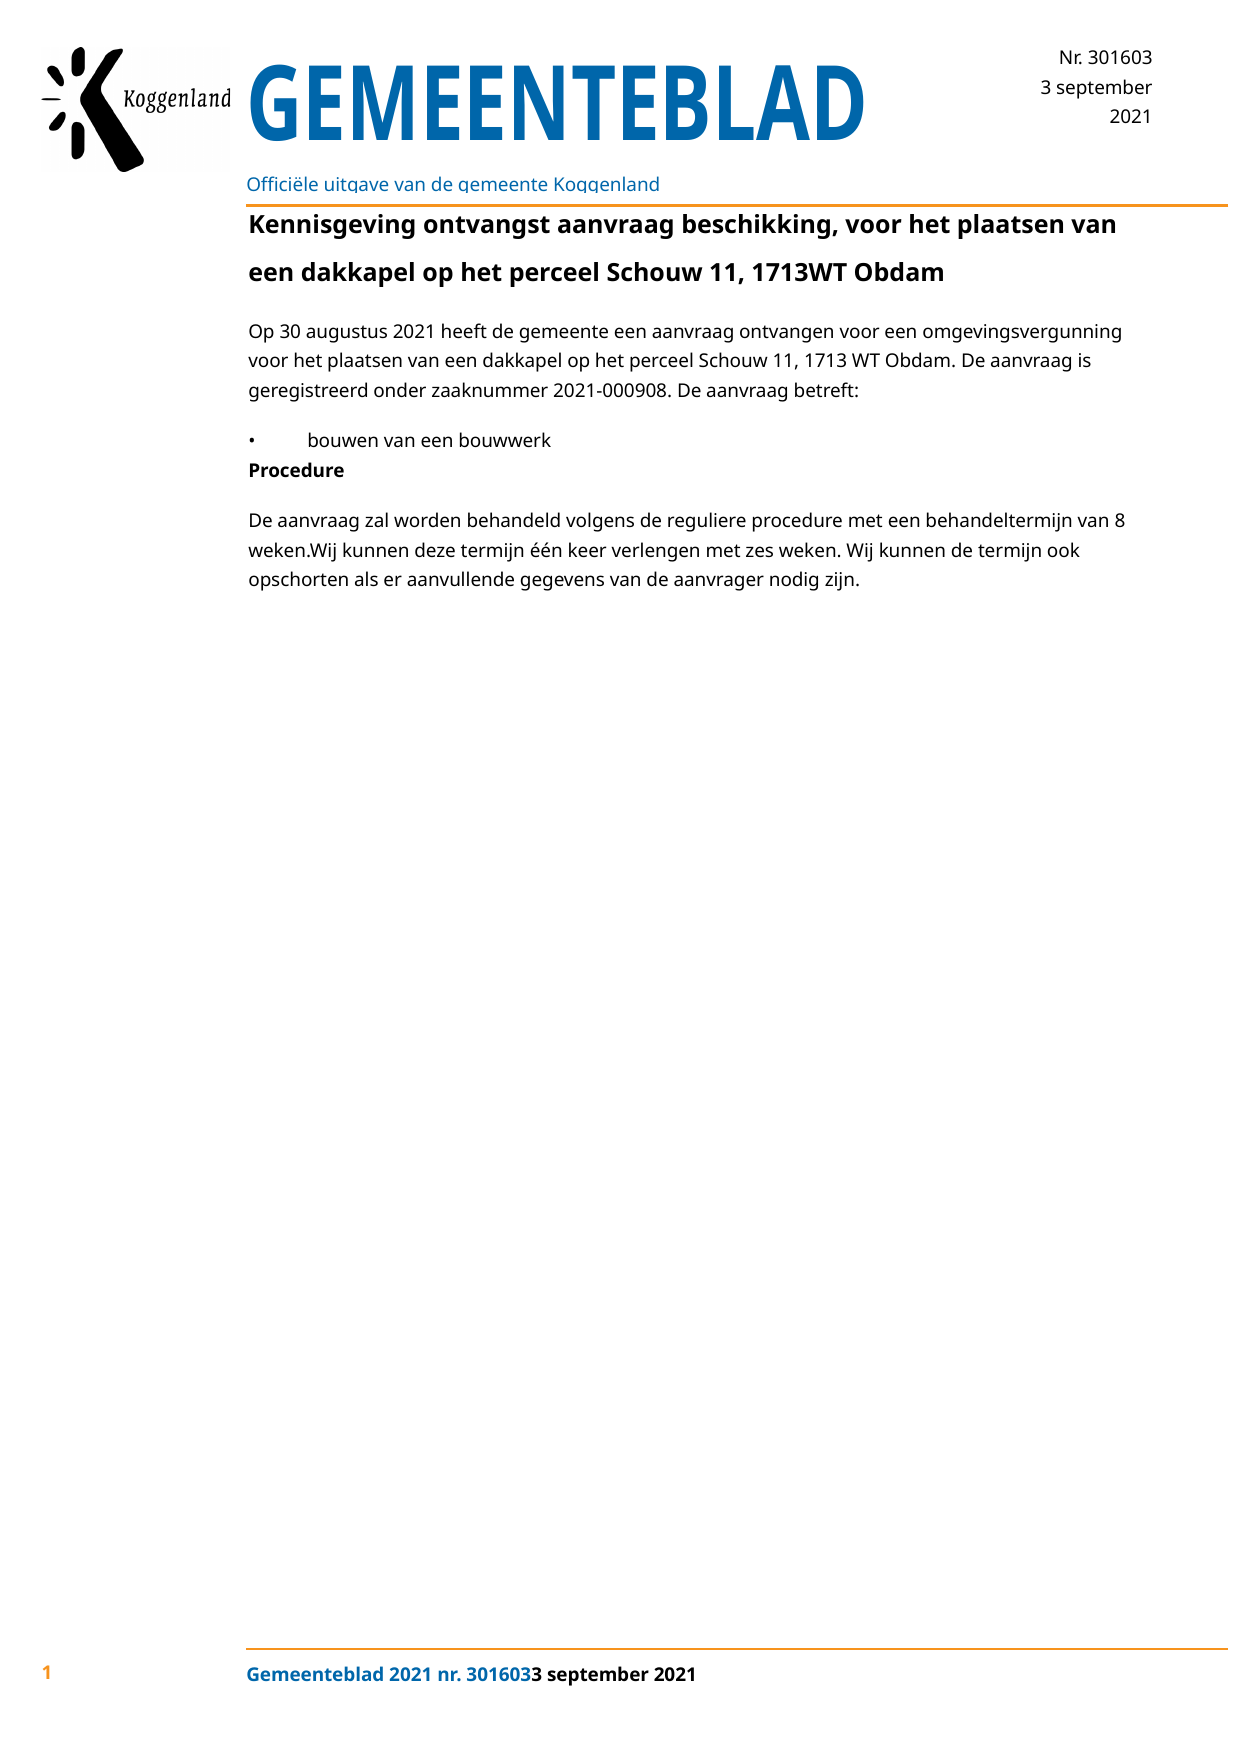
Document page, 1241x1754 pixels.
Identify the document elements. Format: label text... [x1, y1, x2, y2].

text De aanvraag zal worden behandeld volgens de reguliere procedure met een behandeltermijn van 8 weken.Wij kunnen deze termijn één keer verlengen met zes weken. Wij kunnen de termijn ook opschorten als er aanvullende gegevens van de aanvrager nodig zijn. [248, 507, 1152, 592]
list bouwen van een bouwwerk [248, 427, 1152, 453]
text Procedure [248, 457, 1152, 483]
text Op 30 augustus 2021 heeft de gemeente een aanvraag ontvangen voor een omgevingsvergunning voor het plaatsen van een dakkapel op het perceel Schouw 11, 1713 WT Obdam. De aanvraag is geregistreerd onder zaaknummer 2021-000908. De aanvraag betreft: [248, 318, 1152, 403]
picture [41, 47, 231, 172]
text Kennisgeving ontvangst aanvraag beschikking, voor het plaatsen van een dakkapel op het perceel Schouw 11, 1713WT Obdam [248, 207, 1152, 288]
